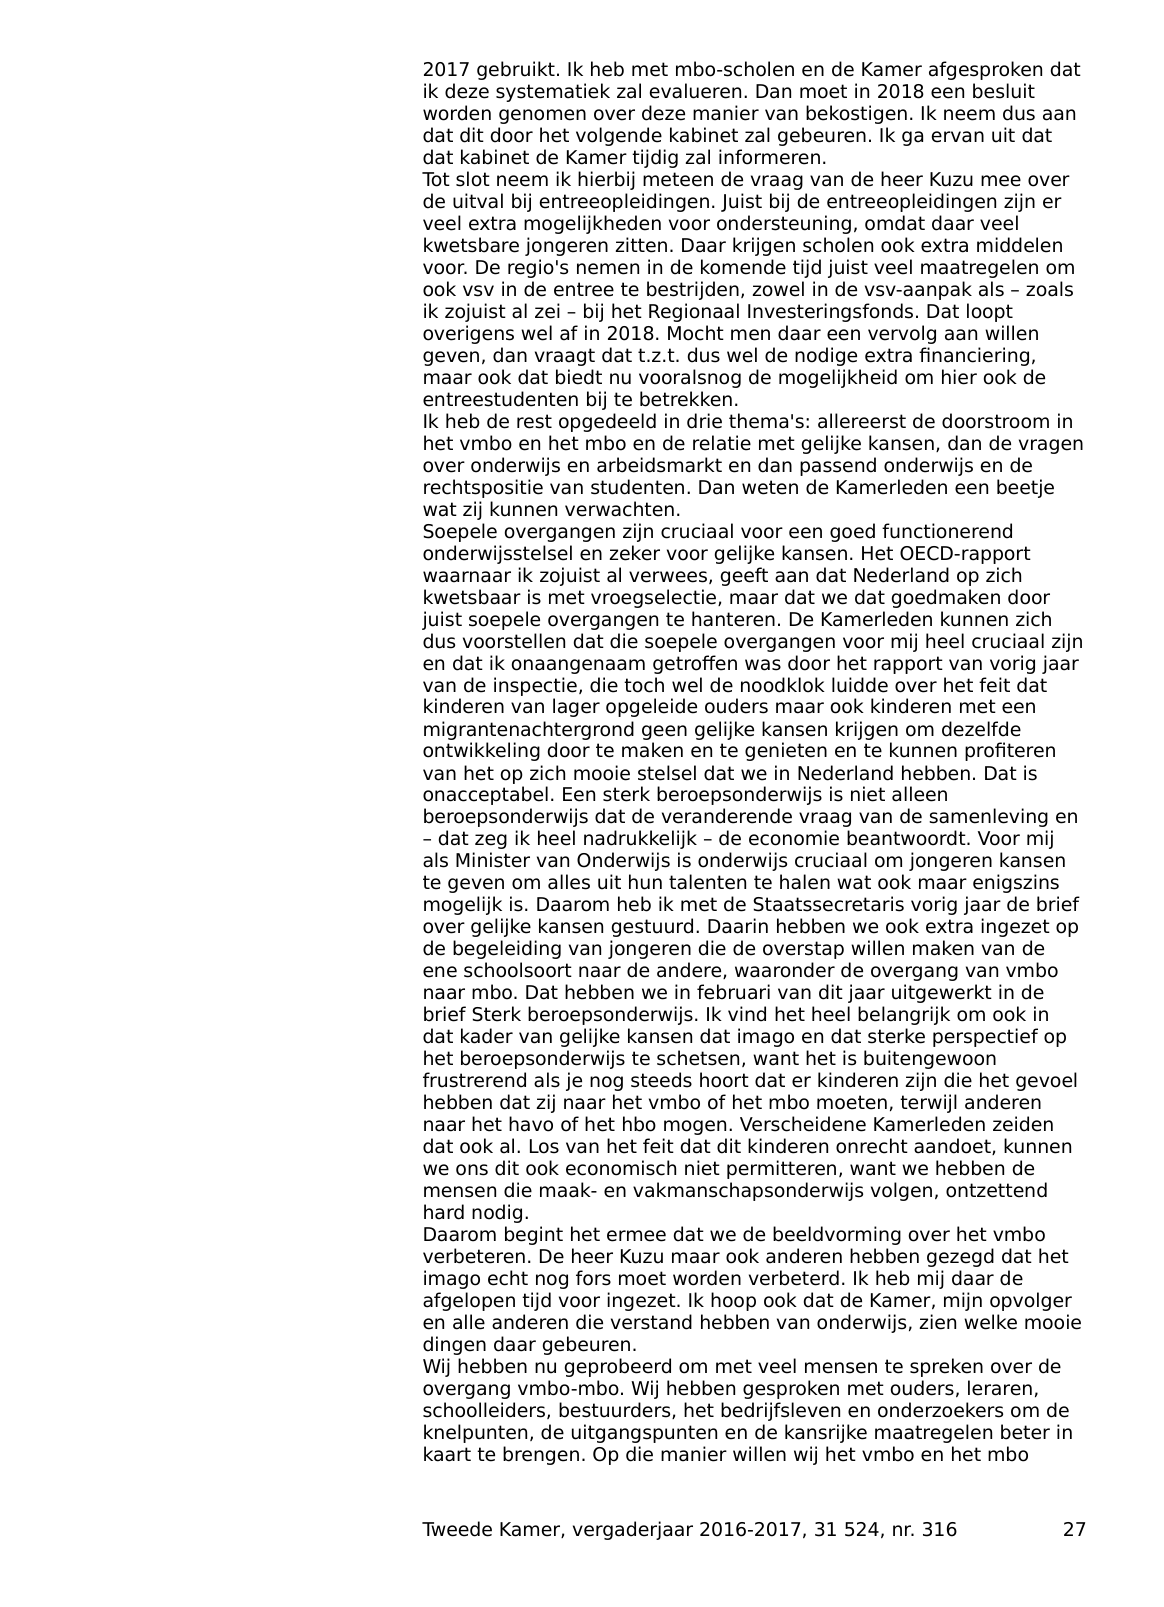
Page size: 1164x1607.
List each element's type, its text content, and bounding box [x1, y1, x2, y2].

text Daarom begint het ermee dat we de beeldvorming over het vmbo verbeteren. De heer Kuzu maar ook anderen hebben gezegd dat het imago echt nog fors moet worden verbeterd. Ik heb mij daar de afgelopen tijd voor ingezet. Ik hoop ook dat de Kamer, mijn opvolger en alle anderen die verstand hebben van onderwijs, zien welke mooie dingen daar gebeuren. [422, 1224, 1087, 1356]
text 2017 gebruikt. Ik heb met mbo-scholen en de Kamer afgesproken dat ik deze systematiek zal evalueren. Dan moet in 2018 een besluit worden genomen over deze manier van bekostigen. Ik neem dus aan dat dit door het volgende kabinet zal gebeuren. Ik ga ervan uit dat dat kabinet de Kamer tijdig zal informeren. [422, 59, 1087, 169]
text Wij hebben nu geprobeerd om met veel mensen te spreken over de overgang vmbo-mbo. Wij hebben gesproken met ouders, leraren, schoolleiders, bestuurders, het bedrijfsleven en onderzoekers om de knelpunten, de uitgangspunten en de kansrijke maatregelen beter in kaart te brengen. Op die manier willen wij het vmbo en het mbo [422, 1356, 1087, 1466]
text Tot slot neem ik hierbij meteen de vraag van de heer Kuzu mee over de uitval bij entreeopleidingen. Juist bij de entreeopleidingen zijn er veel extra mogelijkheden voor ondersteuning, omdat daar veel kwetsbare jongeren zitten. Daar krijgen scholen ook extra middelen voor. De regio's nemen in de komende tijd juist veel maatregelen om ook vsv in de entree te bestrijden, zowel in de vsv-aanpak als – zoals ik zojuist al zei – bij het Regionaal Investeringsfonds. Dat loopt overigens wel af in 2018. Mocht men daar een vervolg aan willen geven, dan vraagt dat t.z.t. dus wel de nodige extra financiering, maar ook dat biedt nu vooralsnog de mogelijkheid om hier ook de entreestudenten bij te betrekken. [422, 169, 1087, 411]
text Ik heb de rest opgedeeld in drie thema's: allereerst de doorstroom in het vmbo en het mbo en de relatie met gelijke kansen, dan de vragen over onderwijs en arbeidsmarkt en dan passend onderwijs en de rechtspositie van studenten. Dan weten de Kamerleden een beetje wat zij kunnen verwachten. [422, 411, 1087, 521]
text Soepele overgangen zijn cruciaal voor een goed functionerend onderwijsstelsel en zeker voor gelijke kansen. Het OECD-rapport waarnaar ik zojuist al verwees, geeft aan dat Nederland op zich kwetsbaar is met vroegselectie, maar dat we dat goedmaken door juist soepele overgangen te hanteren. De Kamerleden kunnen zich dus voorstellen dat die soepele overgangen voor mij heel cruciaal zijn en dat ik onaangenaam getroffen was door het rapport van vorig jaar van de inspectie, die toch wel de noodklok luidde over het feit dat kinderen van lager opgeleide ouders maar ook kinderen met een migrantenachtergrond geen gelijke kansen krijgen om dezelfde ontwikkeling door te maken en te genieten en te kunnen profiteren van het op zich mooie stelsel dat we in Nederland hebben. Dat is onacceptabel. Een sterk beroepsonderwijs is niet alleen beroepsonderwijs dat de veranderende vraag van de samenleving en – dat zeg ik heel nadrukkelijk – de economie beantwoordt. Voor mij als Minister van Onderwijs is onderwijs cruciaal om jongeren kansen te geven om alles uit hun talenten te halen wat ook maar enigszins mogelijk is. Daarom heb ik met de Staatssecretaris vorig jaar de brief over gelijke kansen gestuurd. Daarin hebben we ook extra ingezet op de begeleiding van jongeren die de overstap willen maken van de ene schoolsoort naar de andere, waaronder de overgang van vmbo naar mbo. Dat hebben we in februari van dit jaar uitgewerkt in de brief Sterk beroepsonderwijs. Ik vind het heel belangrijk om ook in dat kader van gelijke kansen dat imago en dat sterke perspectief op het beroepsonderwijs te schetsen, want het is buitengewoon frustrerend als je nog steeds hoort dat er kinderen zijn die het gevoel hebben dat zij naar het vmbo of het mbo moeten, terwijl anderen naar het havo of het hbo mogen. Verscheidene Kamerleden zeiden dat ook al. Los van het feit dat dit kinderen onrecht aandoet, kunnen we ons dit ook economisch niet permitteren, want we hebben de mensen die maak- en vakmanschapsonderwijs volgen, ontzettend hard nodig. [422, 521, 1087, 1224]
